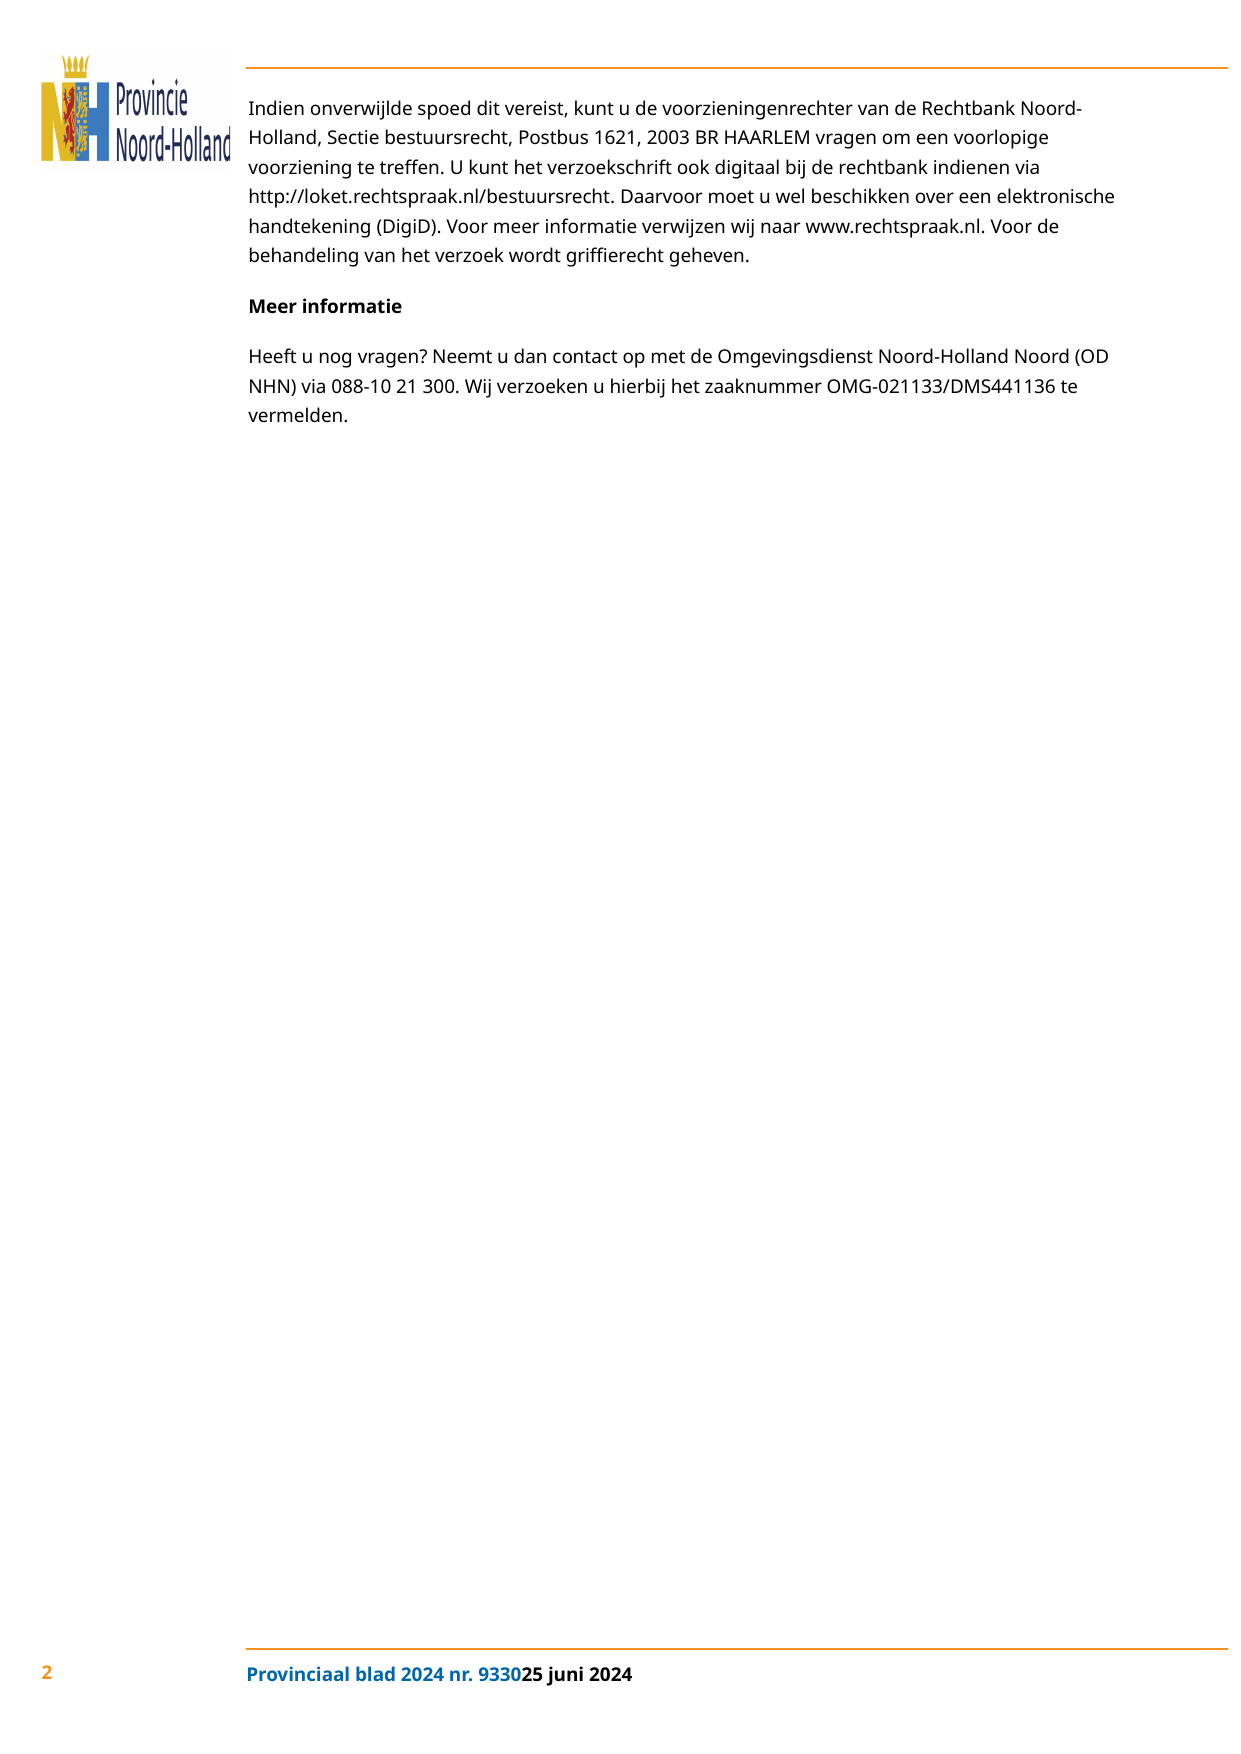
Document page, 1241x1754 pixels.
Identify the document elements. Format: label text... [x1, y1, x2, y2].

picture [41, 47, 231, 172]
text Meer informatie [248, 293, 1152, 319]
text Heeft u nog vragen? Neemt u dan contact op met de Omgevingsdienst Noord-Holland Noord (OD NHN) via 088-10 21 300. Wij verzoeken u hierbij het zaaknummer OMG-021133/DMS441136 te vermelden. [248, 343, 1152, 428]
text Indien onverwijlde spoed dit vereist, kunt u de voorzieningenrechter van de Rechtbank Noord-Holland, Sectie bestuursrecht, Postbus 1621, 2003 BR HAARLEM vragen om een voorlopige voorziening te treffen. U kunt het verzoekschrift ook digitaal bij de rechtbank indienen via http://loket.rechtspraak.nl/bestuursrecht. Daarvoor moet u wel beschikken over een elektronische handtekening (DigiD). Voor meer informatie verwijzen wij naar www.rechtspraak.nl. Voor de behandeling van het verzoek wordt griffierecht geheven. [248, 95, 1152, 268]
